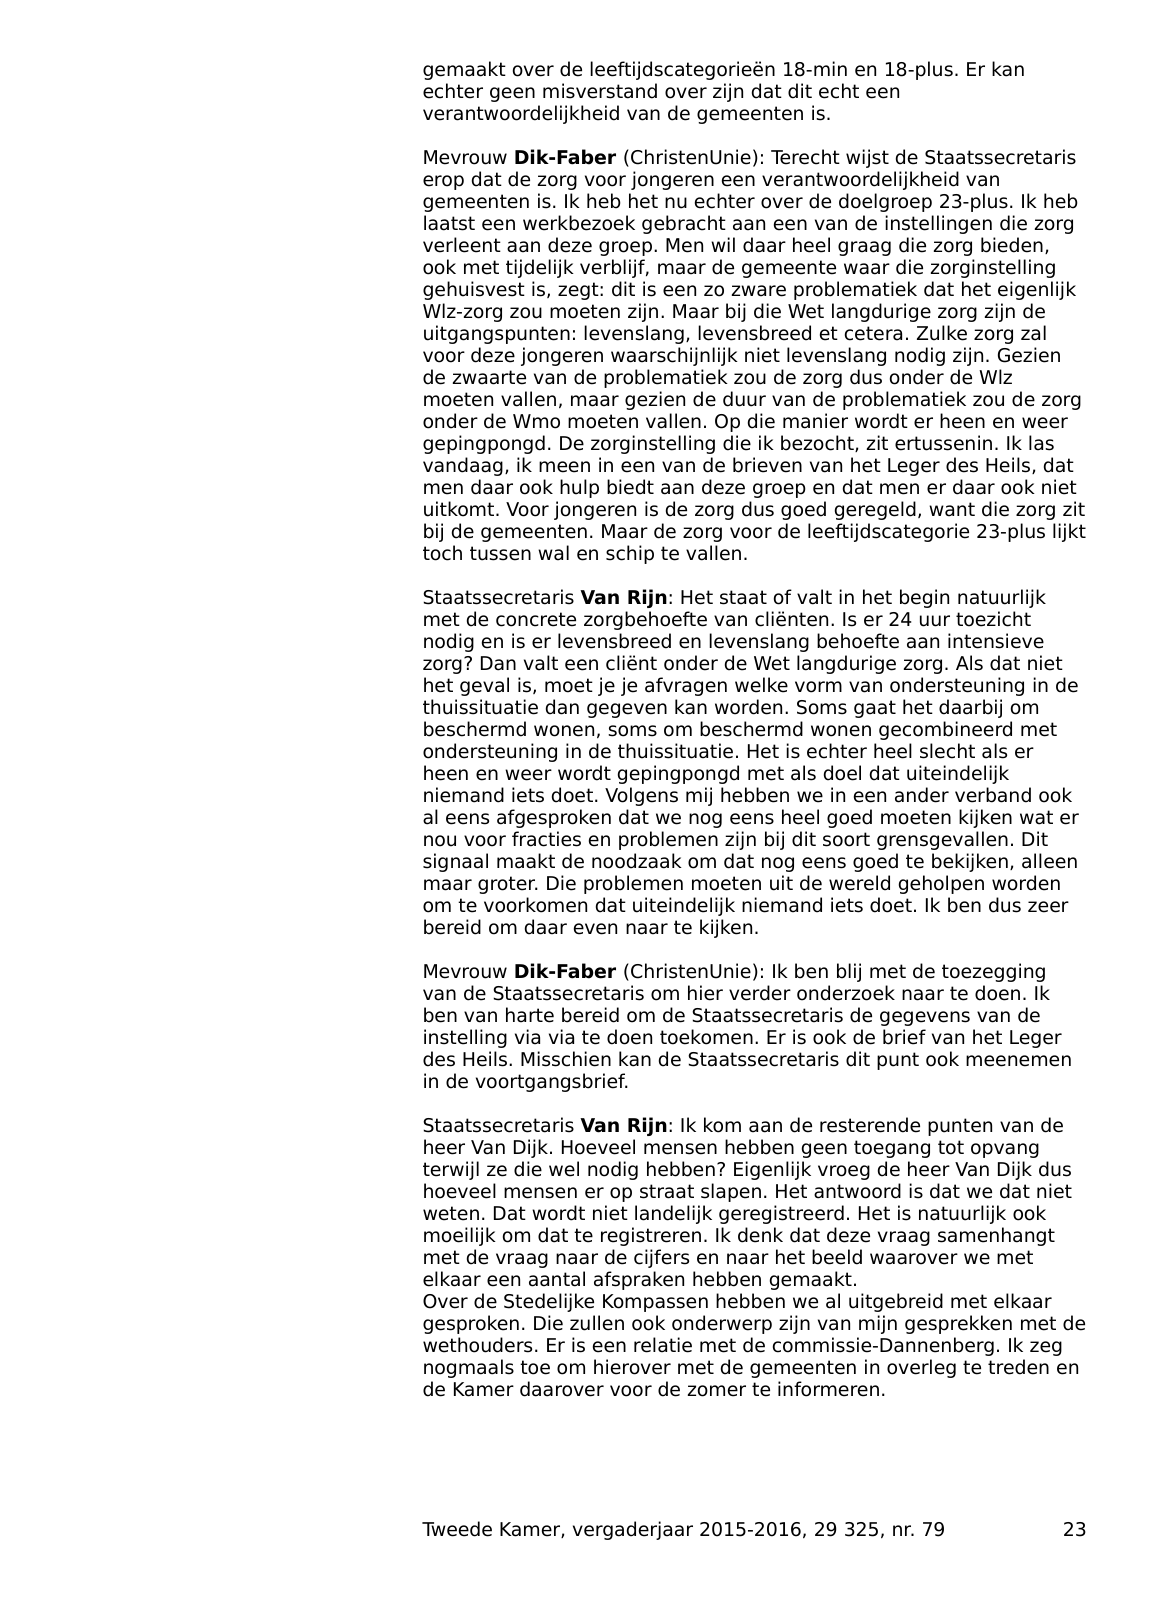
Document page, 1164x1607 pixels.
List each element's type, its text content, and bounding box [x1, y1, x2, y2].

text Mevrouw Dik-Faber (ChristenUnie): Ik ben blij met de toezegging van de Staatssecretaris om hier verder onderzoek naar te doen. Ik ben van harte bereid om de Staatssecretaris de gegevens van de instelling via via te doen toekomen. Er is ook de brief van het Leger des Heils. Misschien kan de Staatssecretaris dit punt ook meenemen in de voortgangsbrief. [422, 961, 1087, 1093]
text gemaakt over de leeftijdscategorieën 18-min en 18-plus. Er kan echter geen misverstand over zijn dat dit echt een verantwoordelijkheid van de gemeenten is. [422, 59, 1087, 125]
text Staatssecretaris Van Rijn: Het staat of valt in het begin natuurlijk met de concrete zorgbehoefte van cliënten. Is er 24 uur toezicht nodig en is er levensbreed en levenslang behoefte aan intensieve zorg? Dan valt een cliënt onder de Wet langdurige zorg. Als dat niet het geval is, moet je je afvragen welke vorm van ondersteuning in de thuissituatie dan gegeven kan worden. Soms gaat het daarbij om beschermd wonen, soms om beschermd wonen gecombineerd met ondersteuning in de thuissituatie. Het is echter heel slecht als er heen en weer wordt gepingpongd met als doel dat uiteindelijk niemand iets doet. Volgens mij hebben we in een ander verband ook al eens afgesproken dat we nog eens heel goed moeten kijken wat er nou voor fracties en problemen zijn bij dit soort grensgevallen. Dit signaal maakt de noodzaak om dat nog eens goed te bekijken, alleen maar groter. Die problemen moeten uit de wereld geholpen worden om te voorkomen dat uiteindelijk niemand iets doet. Ik ben dus zeer bereid om daar even naar te kijken. [422, 587, 1087, 939]
text Mevrouw Dik-Faber (ChristenUnie): Terecht wijst de Staatssecretaris erop dat de zorg voor jongeren een verantwoordelijkheid van gemeenten is. Ik heb het nu echter over de doelgroep 23-plus. Ik heb laatst een werkbezoek gebracht aan een van de instellingen die zorg verleent aan deze groep. Men wil daar heel graag die zorg bieden, ook met tijdelijk verblijf, maar de gemeente waar die zorginstelling gehuisvest is, zegt: dit is een zo zware problematiek dat het eigenlijk Wlz-zorg zou moeten zijn. Maar bij die Wet langdurige zorg zijn de uitgangspunten: levenslang, levensbreed et cetera. Zulke zorg zal voor deze jongeren waarschijnlijk niet levenslang nodig zijn. Gezien de zwaarte van de problematiek zou de zorg dus onder de Wlz moeten vallen, maar gezien de duur van de problematiek zou de zorg onder de Wmo moeten vallen. Op die manier wordt er heen en weer gepingpongd. De zorginstelling die ik bezocht, zit ertussenin. Ik las vandaag, ik meen in een van de brieven van het Leger des Heils, dat men daar ook hulp biedt aan deze groep en dat men er daar ook niet uitkomt. Voor jongeren is de zorg dus goed geregeld, want die zorg zit bij de gemeenten. Maar de zorg voor de leeftijdscategorie 23-plus lijkt toch tussen wal en schip te vallen. [422, 147, 1087, 565]
text Over de Stedelijke Kompassen hebben we al uitgebreid met elkaar gesproken. Die zullen ook onderwerp zijn van mijn gesprekken met de wethouders. Er is een relatie met de commissie-Dannenberg. Ik zeg nogmaals toe om hierover met de gemeenten in overleg te treden en de Kamer daarover voor de zomer te informeren. [422, 1291, 1087, 1401]
text Staatssecretaris Van Rijn: Ik kom aan de resterende punten van de heer Van Dijk. Hoeveel mensen hebben geen toegang tot opvang terwijl ze die wel nodig hebben? Eigenlijk vroeg de heer Van Dijk dus hoeveel mensen er op straat slapen. Het antwoord is dat we dat niet weten. Dat wordt niet landelijk geregistreerd. Het is natuurlijk ook moeilijk om dat te registreren. Ik denk dat deze vraag samenhangt met de vraag naar de cijfers en naar het beeld waarover we met elkaar een aantal afspraken hebben gemaakt. [422, 1115, 1087, 1291]
